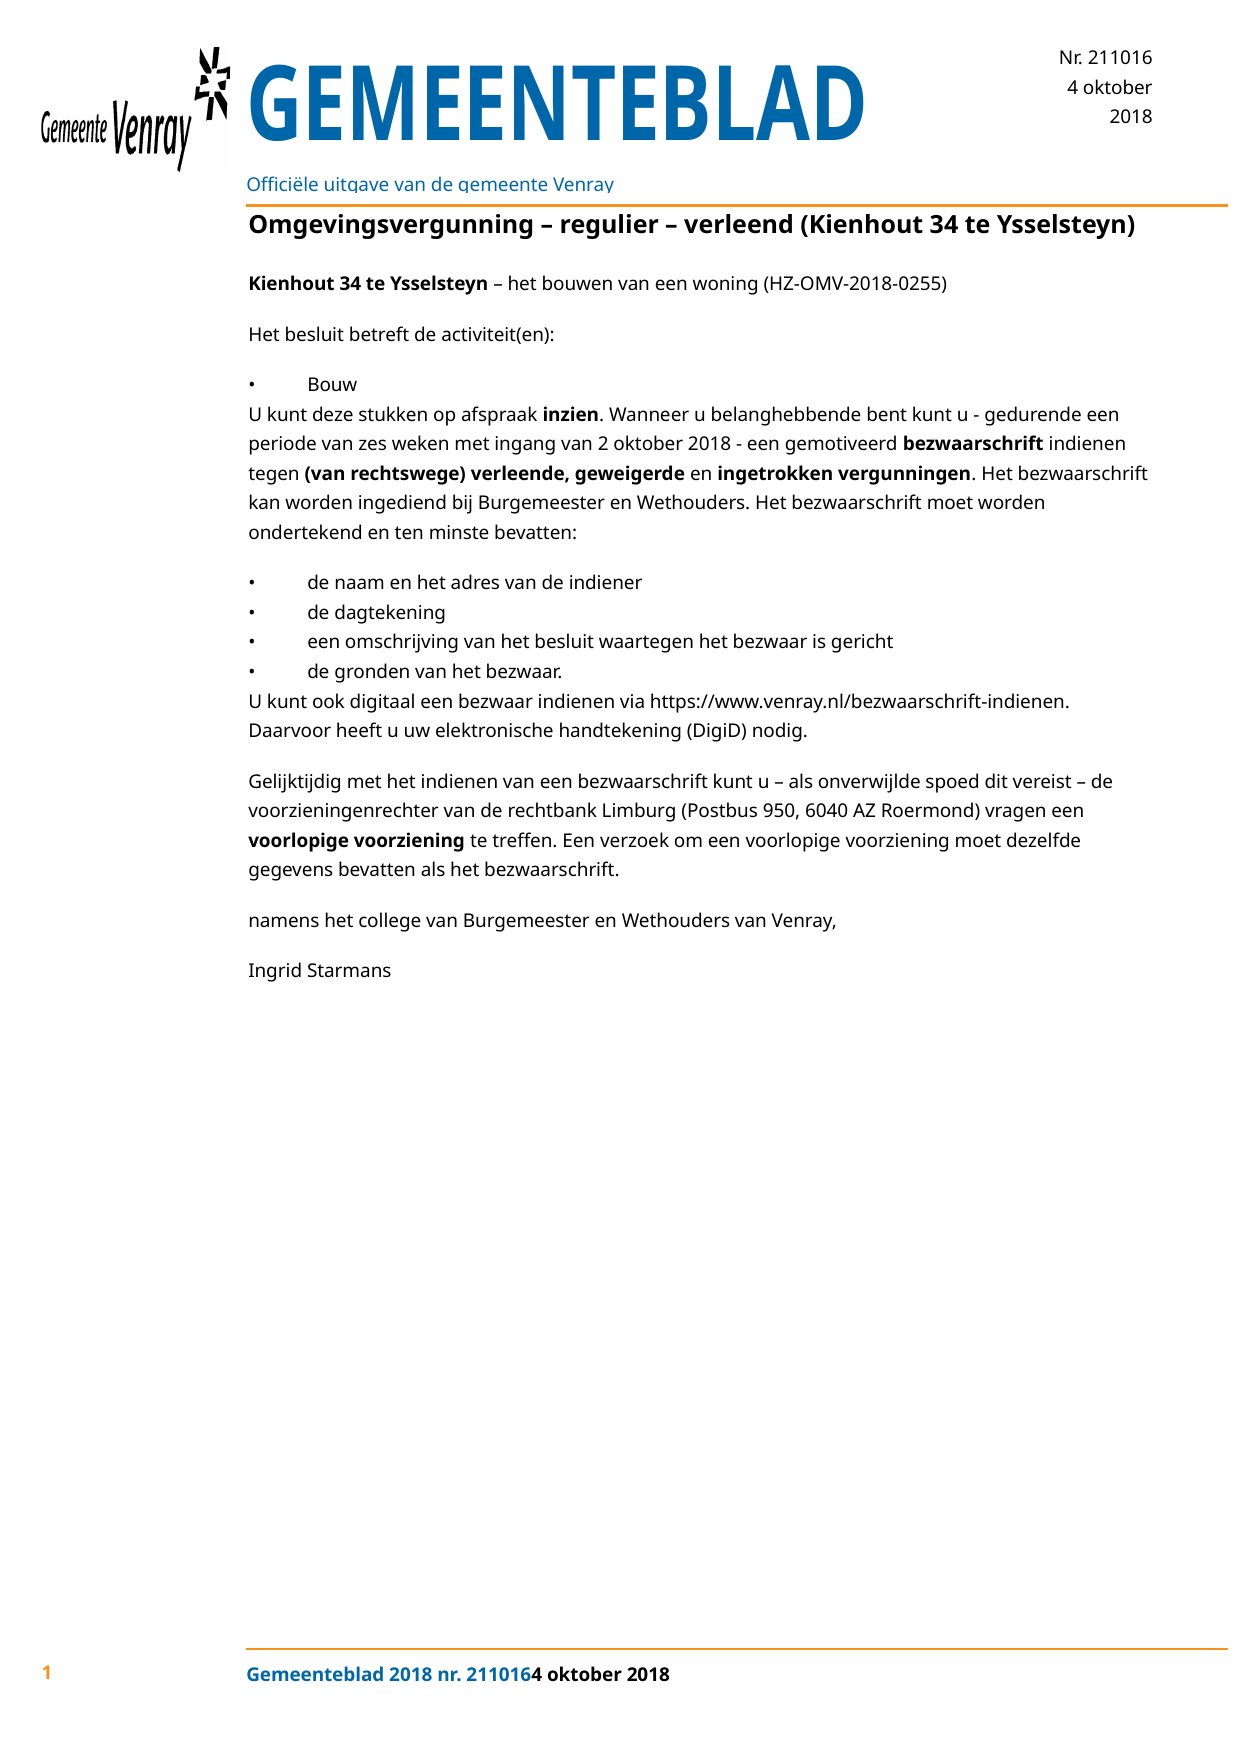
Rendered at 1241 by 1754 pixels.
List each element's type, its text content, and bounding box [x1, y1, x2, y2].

text Kienhout 34 te Ysselsteyn – het bouwen van een woning (HZ-OMV-2018-0255) [248, 270, 1152, 296]
list de gronden van het bezwaar. [248, 658, 1152, 684]
text Gelijktijdig met het indienen van een bezwaarschrift kunt u – als onverwijlde spoed dit vereist – de voorzieningenrechter van de rechtbank Limburg (Postbus 950, 6040 AZ Roermond) vragen een voorlopige voorziening te treffen. Een verzoek om een voorlopige voorziening moet dezelfde gegevens bevatten als het bezwaarschrift. [248, 768, 1152, 882]
picture [41, 47, 231, 172]
text U kunt ook digitaal een bezwaar indienen via https://www.venray.nl/bezwaarschrift-indienen. Daarvoor heeft u uw elektronische handtekening (DigiD) nodig. [248, 688, 1152, 743]
list de dagtekening [248, 599, 1152, 625]
text U kunt deze stukken op afspraak inzien. Wanneer u belanghebbende bent kunt u - gedurende een periode van zes weken met ingang van 2 oktober 2018 - een gemotiveerd bezwaarschrift indienen tegen (van rechtswege) verleende, geweigerde en ingetrokken vergunningen. Het bezwaarschrift kan worden ingediend bij Burgemeester en Wethouders. Het bezwaarschrift moet worden ondertekend en ten minste bevatten: [248, 401, 1152, 545]
text Omgevingsvergunning – regulier – verleend (Kienhout 34 te Ysselsteyn) [248, 207, 1152, 241]
text Ingrid Starmans [248, 957, 1152, 983]
list de naam en het adres van de indiener [248, 569, 1152, 595]
list Bouw [248, 371, 1152, 397]
list een omschrijving van het besluit waartegen het bezwaar is gericht [248, 629, 1152, 654]
text Het besluit betreft de activiteit(en): [248, 321, 1152, 346]
text namens het college van Burgemeester en Wethouders van Venray, [248, 907, 1152, 933]
